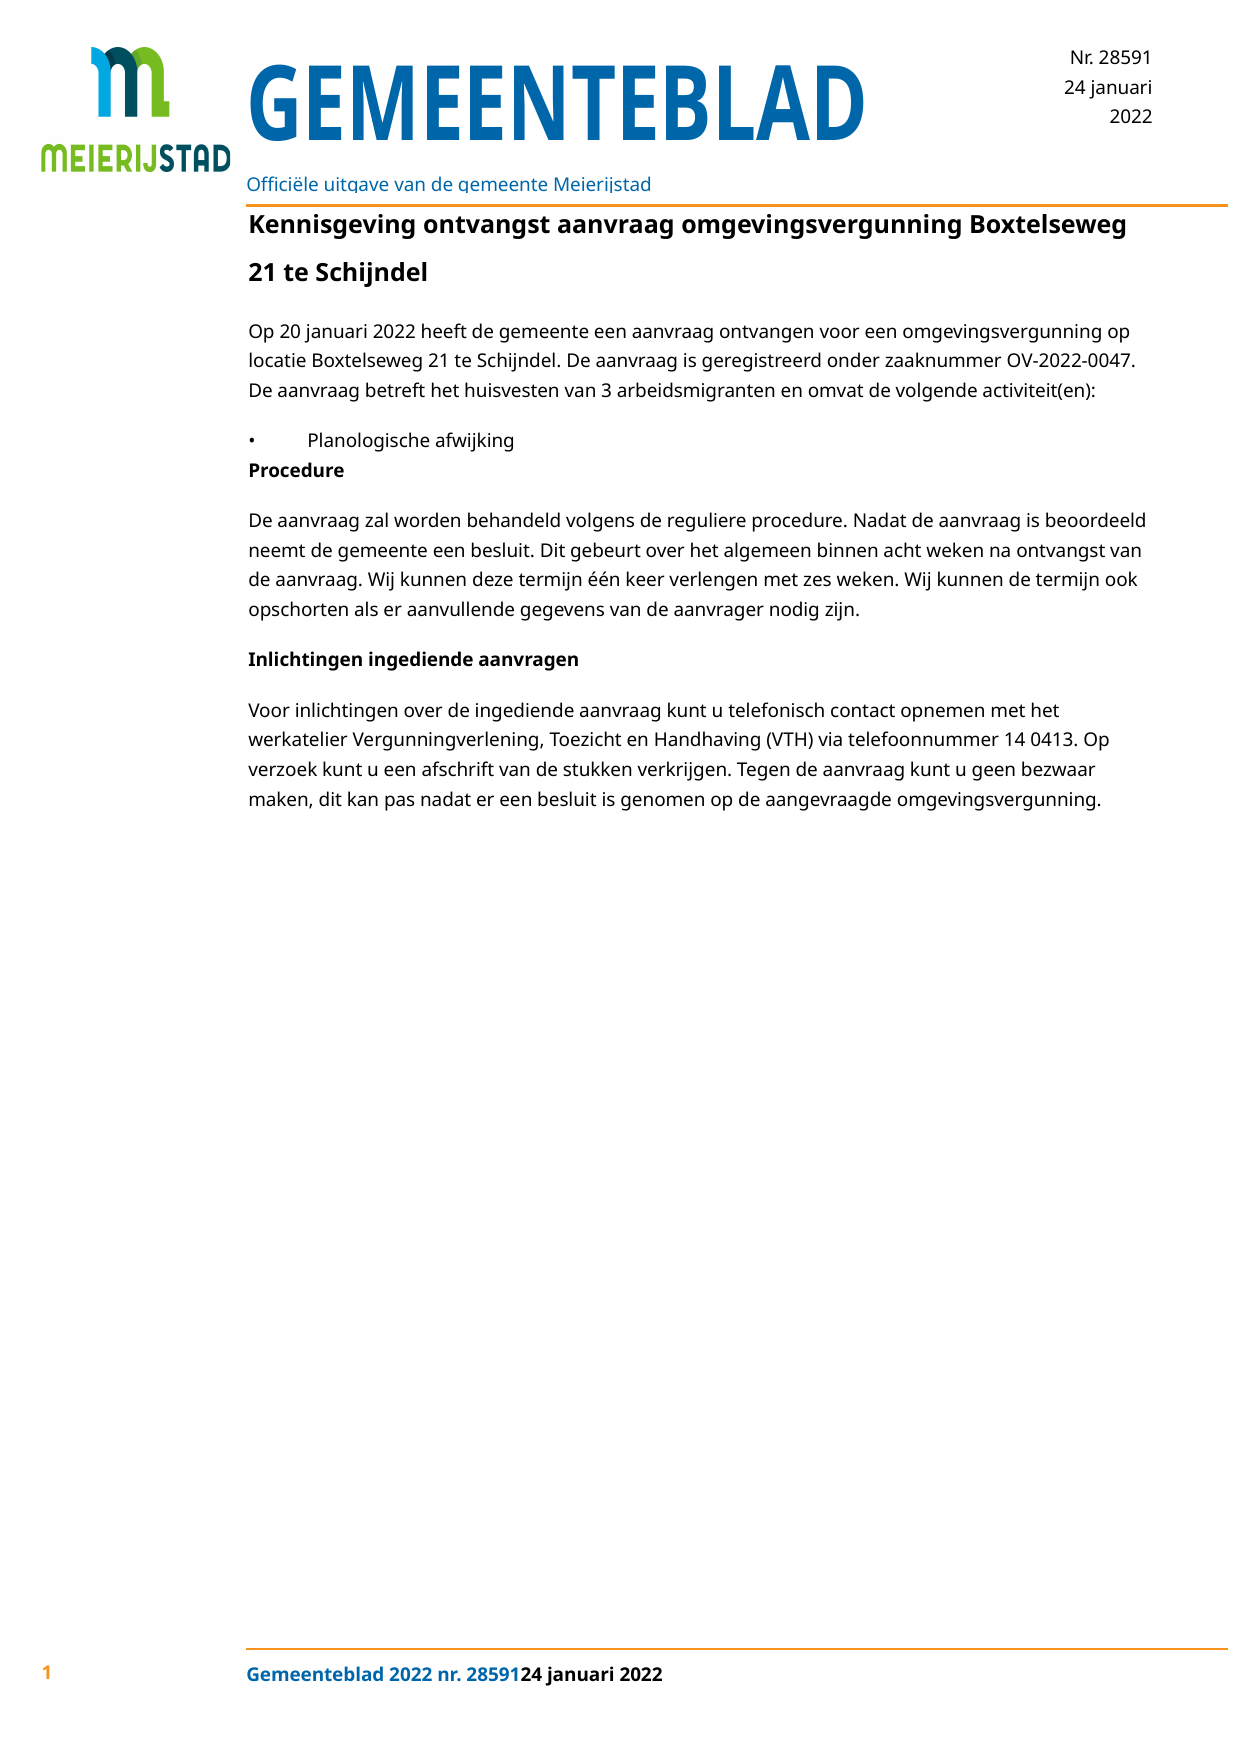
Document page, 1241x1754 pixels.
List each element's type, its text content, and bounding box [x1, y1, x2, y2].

picture [41, 47, 231, 172]
list Planologische afwijking [248, 427, 1152, 453]
text Voor inlichtingen over de ingediende aanvraag kunt u telefonisch contact opnemen met het werkatelier Vergunningverlening, Toezicht en Handhaving (VTH) via telefoonnummer 14 0413. Op verzoek kunt u een afschrift van de stukken verkrijgen. Tegen de aanvraag kunt u geen bezwaar maken, dit kan pas nadat er een besluit is genomen op de aangevraagde omgevingsvergunning. [248, 697, 1152, 812]
text Inlichtingen ingediende aanvragen [248, 647, 1152, 672]
text Procedure [248, 457, 1152, 483]
text Kennisgeving ontvangst aanvraag omgevingsvergunning Boxtelseweg 21 te Schijndel [248, 207, 1152, 288]
text De aanvraag zal worden behandeld volgens de reguliere procedure. Nadat de aanvraag is beoordeeld neemt de gemeente een besluit. Dit gebeurt over het algemeen binnen acht weken na ontvangst van de aanvraag. Wij kunnen deze termijn één keer verlengen met zes weken. Wij kunnen de termijn ook opschorten als er aanvullende gegevens van de aanvrager nodig zijn. [248, 507, 1152, 622]
text Op 20 januari 2022 heeft de gemeente een aanvraag ontvangen voor een omgevingsvergunning op locatie Boxtelseweg 21 te Schijndel. De aanvraag is geregistreerd onder zaaknummer OV-2022-0047. De aanvraag betreft het huisvesten van 3 arbeidsmigranten en omvat de volgende activiteit(en): [248, 318, 1152, 403]
